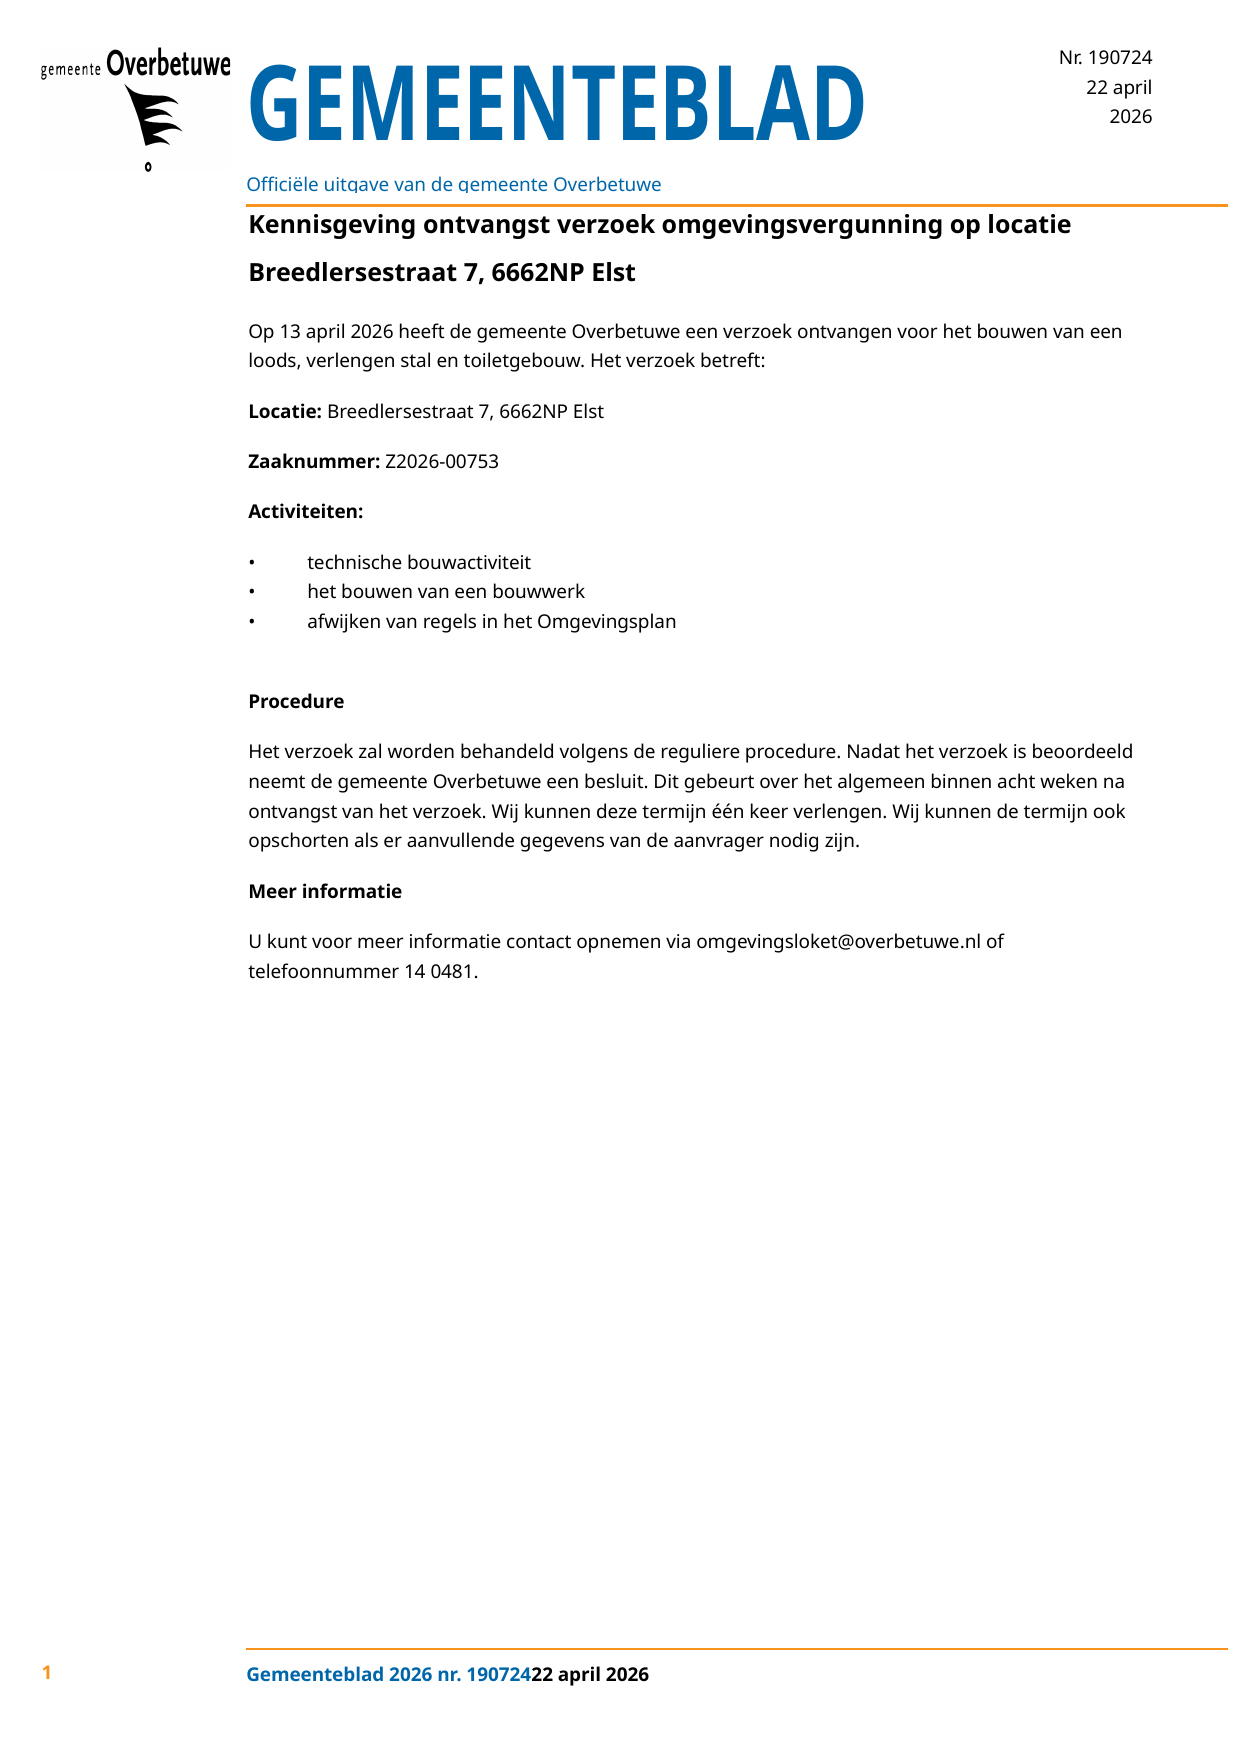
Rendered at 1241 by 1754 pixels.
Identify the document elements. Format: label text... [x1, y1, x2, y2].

list het bouwen van een bouwwerk [248, 579, 1152, 604]
text Procedure [248, 688, 1152, 714]
text Kennisgeving ontvangst verzoek omgevingsvergunning op locatie Breedlersestraat 7, 6662NP Elst [248, 207, 1152, 288]
text Locatie: Breedlersestraat 7, 6662NP Elst [248, 398, 1152, 424]
picture [41, 47, 231, 172]
text Het verzoek zal worden behandeld volgens de reguliere procedure. Nadat het verzoek is beoordeeld neemt de gemeente Overbetuwe een besluit. Dit gebeurt over het algemeen binnen acht weken na ontvangst van het verzoek. Wij kunnen deze termijn één keer verlengen. Wij kunnen de termijn ook opschorten als er aanvullende gegevens van de aanvrager nodig zijn. [248, 739, 1152, 853]
text Meer informatie [248, 878, 1152, 904]
list technische bouwactiviteit [248, 549, 1152, 575]
text Op 13 april 2026 heeft de gemeente Overbetuwe een verzoek ontvangen voor het bouwen van een loods, verlengen stal en toiletgebouw. Het verzoek betreft: [248, 318, 1152, 373]
list afwijken van regels in het Omgevingsplan [248, 608, 1152, 634]
text Activiteiten: [248, 499, 1152, 524]
text U kunt voor meer informatie contact opnemen via omgevingsloket@overbetuwe.nl of telefoonnummer 14 0481. [248, 928, 1152, 984]
text Zaaknummer: Z2026-00753 [248, 448, 1152, 474]
